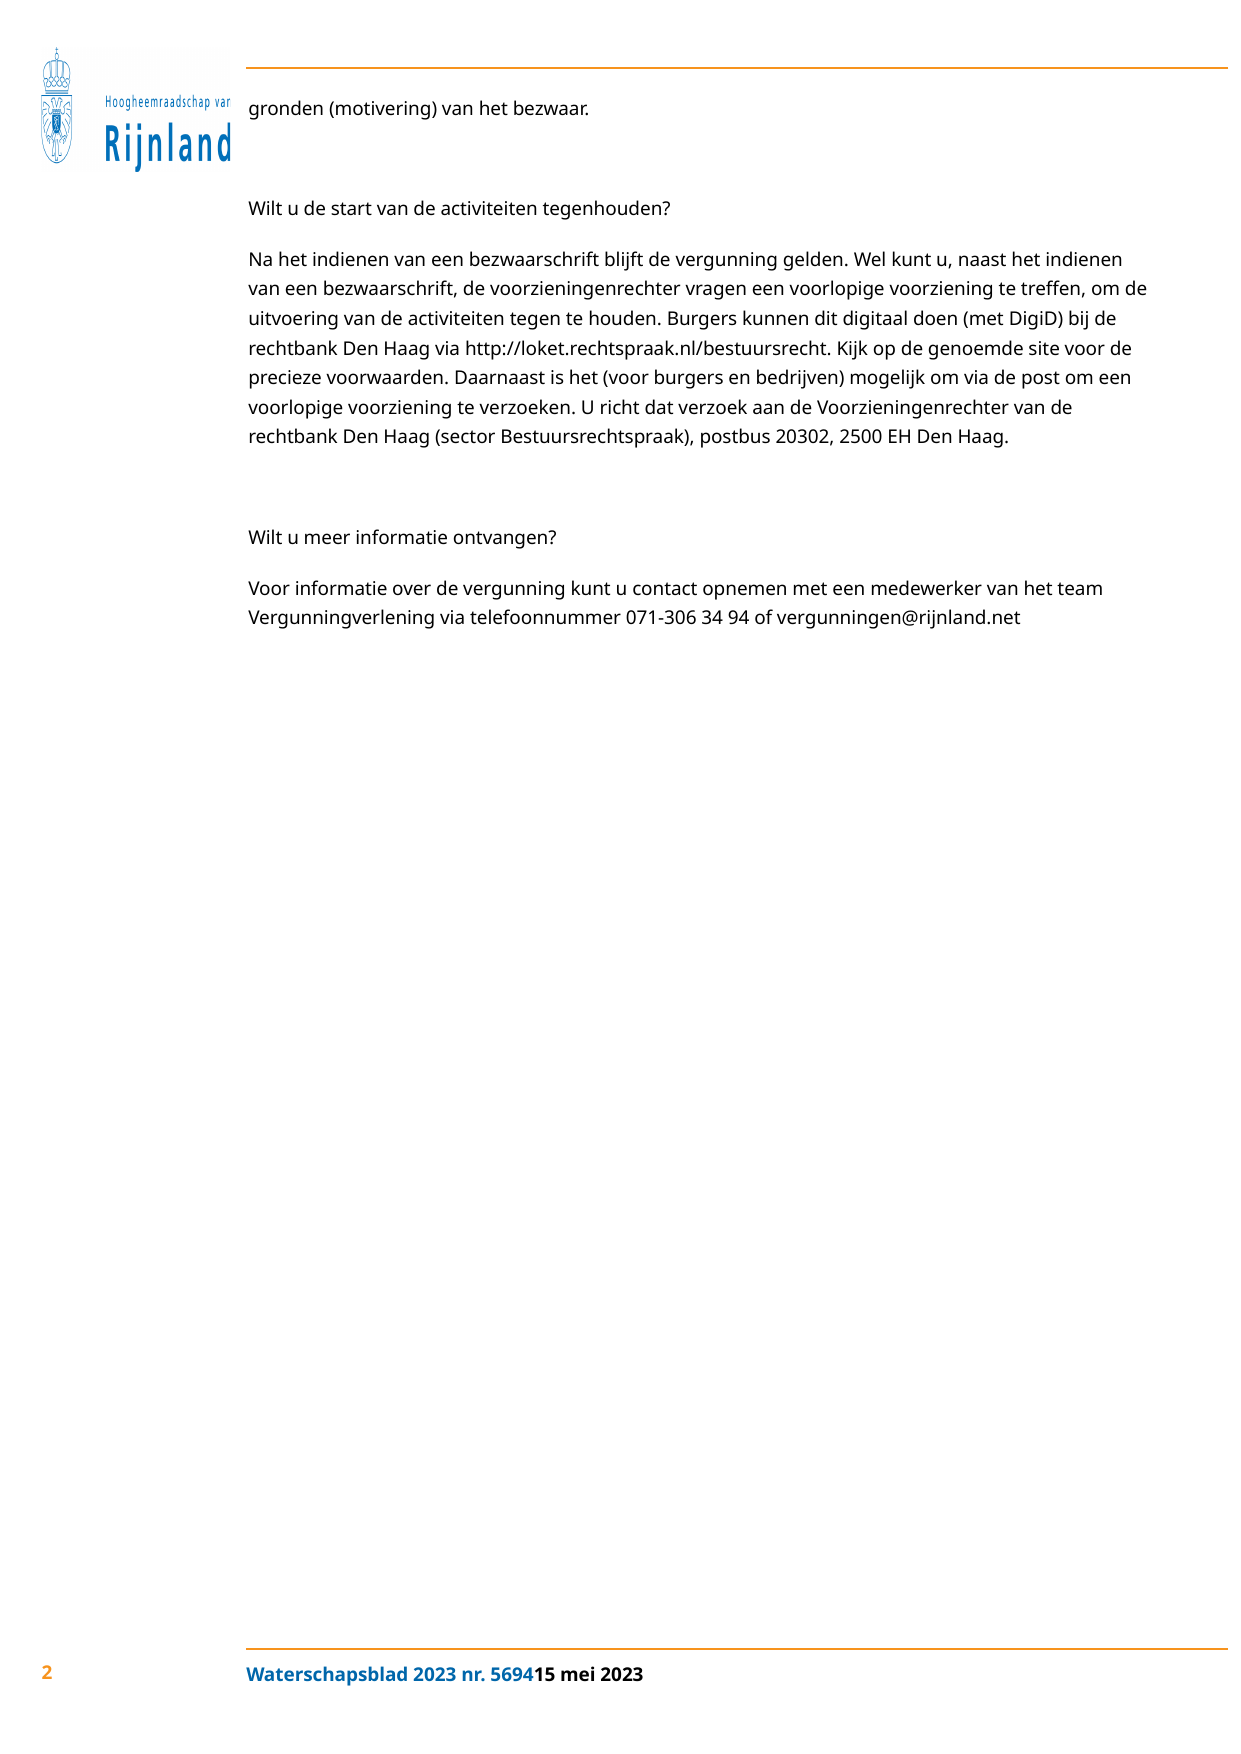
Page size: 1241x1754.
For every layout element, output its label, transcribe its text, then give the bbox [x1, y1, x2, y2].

text Wilt u meer informatie ontvangen? [248, 524, 1152, 550]
picture [41, 47, 231, 172]
text Wilt u de start van de activiteiten tegenhouden? [248, 196, 1152, 221]
text Na het indienen van een bezwaarschrift blijft de vergunning gelden. Wel kunt u, naast het indienen van een bezwaarschrift, de voorzieningenrechter vragen een voorlopige voorziening te treffen, om de uitvoering van de activiteiten tegen te houden. Burgers kunnen dit digitaal doen (met DigiD) bij de rechtbank Den Haag via http://loket.rechtspraak.nl/bestuursrecht. Kijk op de genoemde site voor de precieze voorwaarden. Daarnaast is het (voor burgers en bedrijven) mogelijk om via de post om een voorlopige voorziening te verzoeken. U richt dat verzoek aan de Voorzieningenrechter van de rechtbank Den Haag (sector Bestuursrechtspraak), postbus 20302, 2500 EH Den Haag. [248, 246, 1152, 449]
text Voor informatie over de vergunning kunt u contact opnemen met een medewerker van het team Vergunningverlening via telefoonnummer 071-306 34 94 of vergunningen@rijnland.net [248, 575, 1152, 630]
text gronden (motivering) van het bezwaar. [248, 95, 1152, 121]
